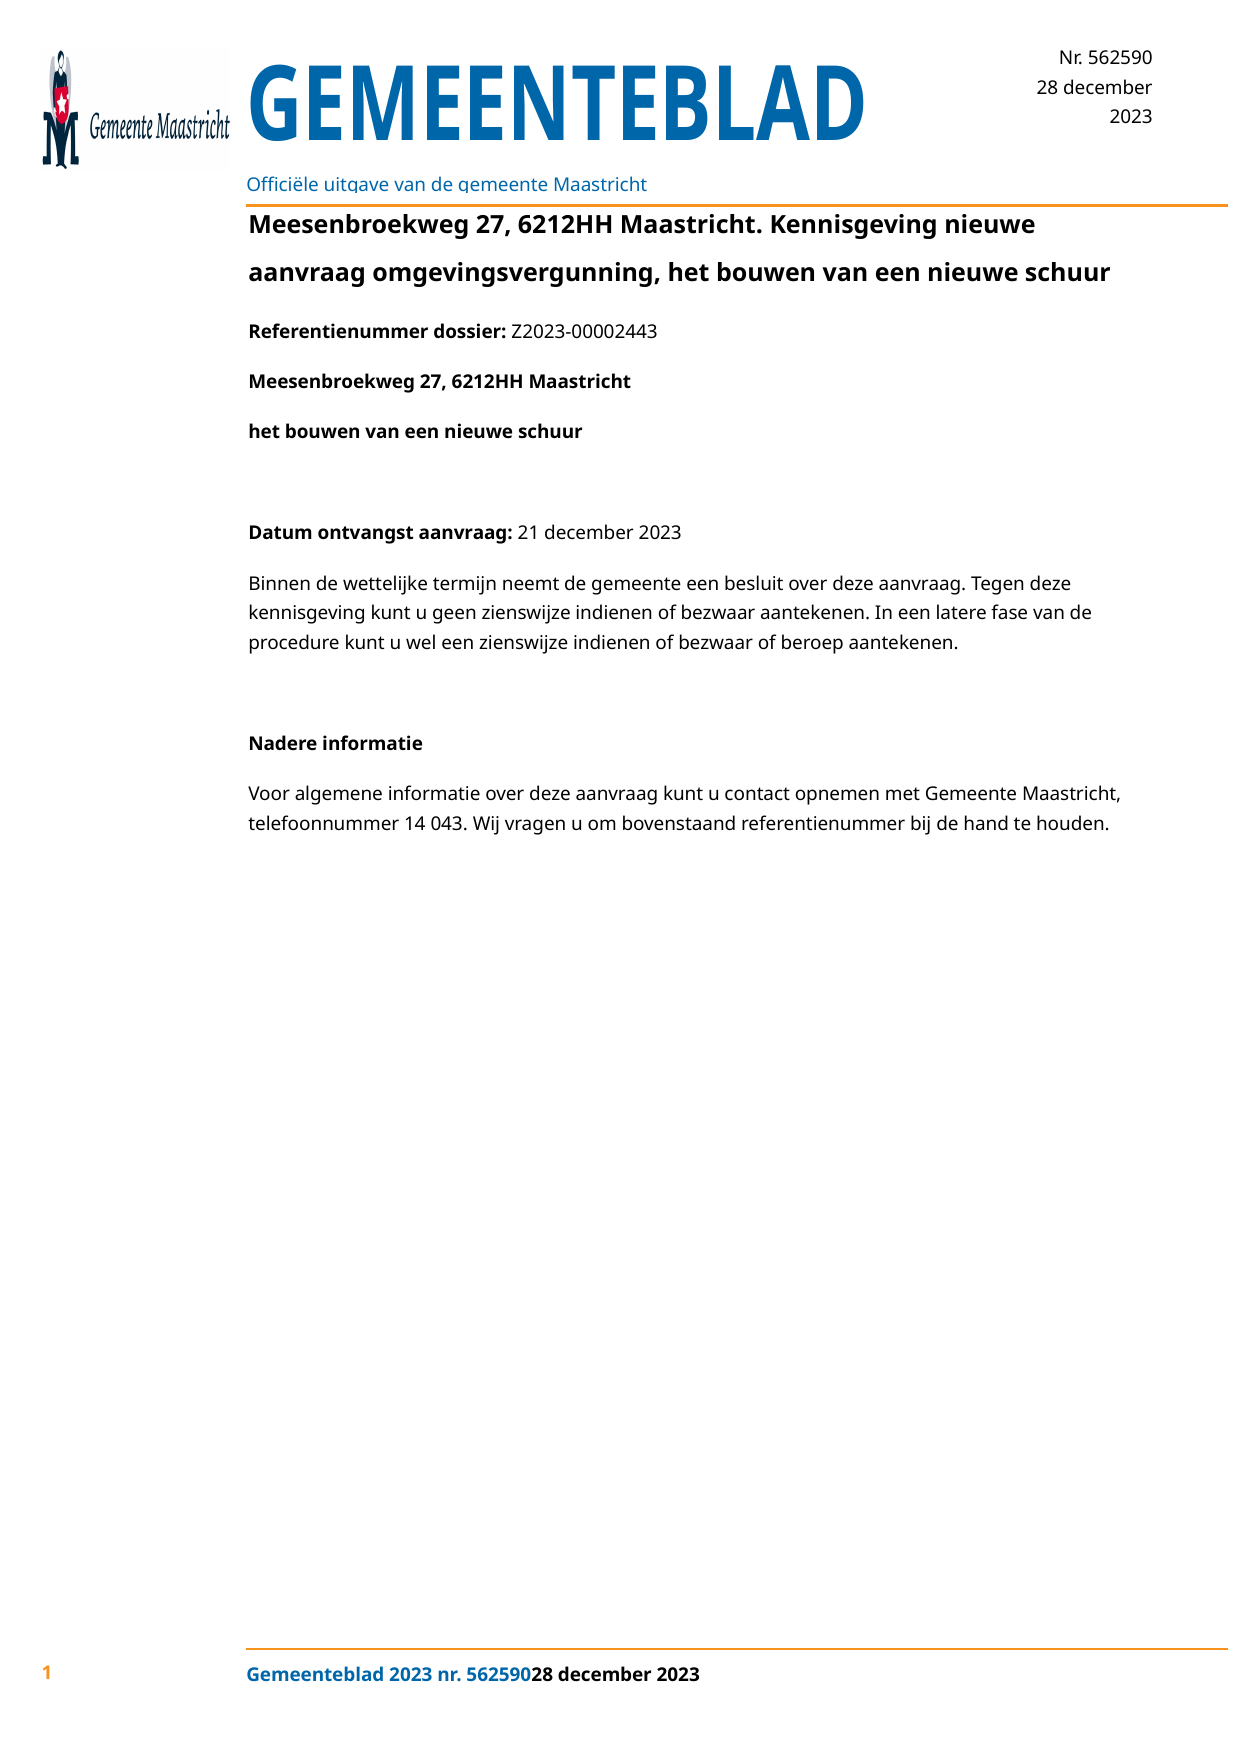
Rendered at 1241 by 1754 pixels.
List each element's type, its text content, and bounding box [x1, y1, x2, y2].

text Datum ontvangst aanvraag: 21 december 2023 [248, 519, 1152, 545]
text Meesenbroekweg 27, 6212HH Maastricht. Kennisgeving nieuwe aanvraag omgevingsvergunning, het bouwen van een nieuwe schuur [248, 207, 1152, 288]
picture [41, 47, 231, 172]
text Binnen de wettelijke termijn neemt de gemeente een besluit over deze aanvraag. Tegen deze kennisgeving kunt u geen zienswijze indienen of bezwaar aantekenen. In een latere fase van de procedure kunt u wel een zienswijze indienen of bezwaar of beroep aantekenen. [248, 570, 1152, 655]
text Nadere informatie [248, 730, 1152, 756]
text Meesenbroekweg 27, 6212HH Maastricht [248, 368, 1152, 394]
text het bouwen van een nieuwe schuur [248, 419, 1152, 444]
text Referentienummer dossier: Z2023-00002443 [248, 318, 1152, 344]
text Voor algemene informatie over deze aanvraag kunt u contact opnemen met Gemeente Maastricht, telefoonnummer 14 043. Wij vragen u om bovenstaand referentienummer bij de hand te houden. [248, 780, 1152, 836]
